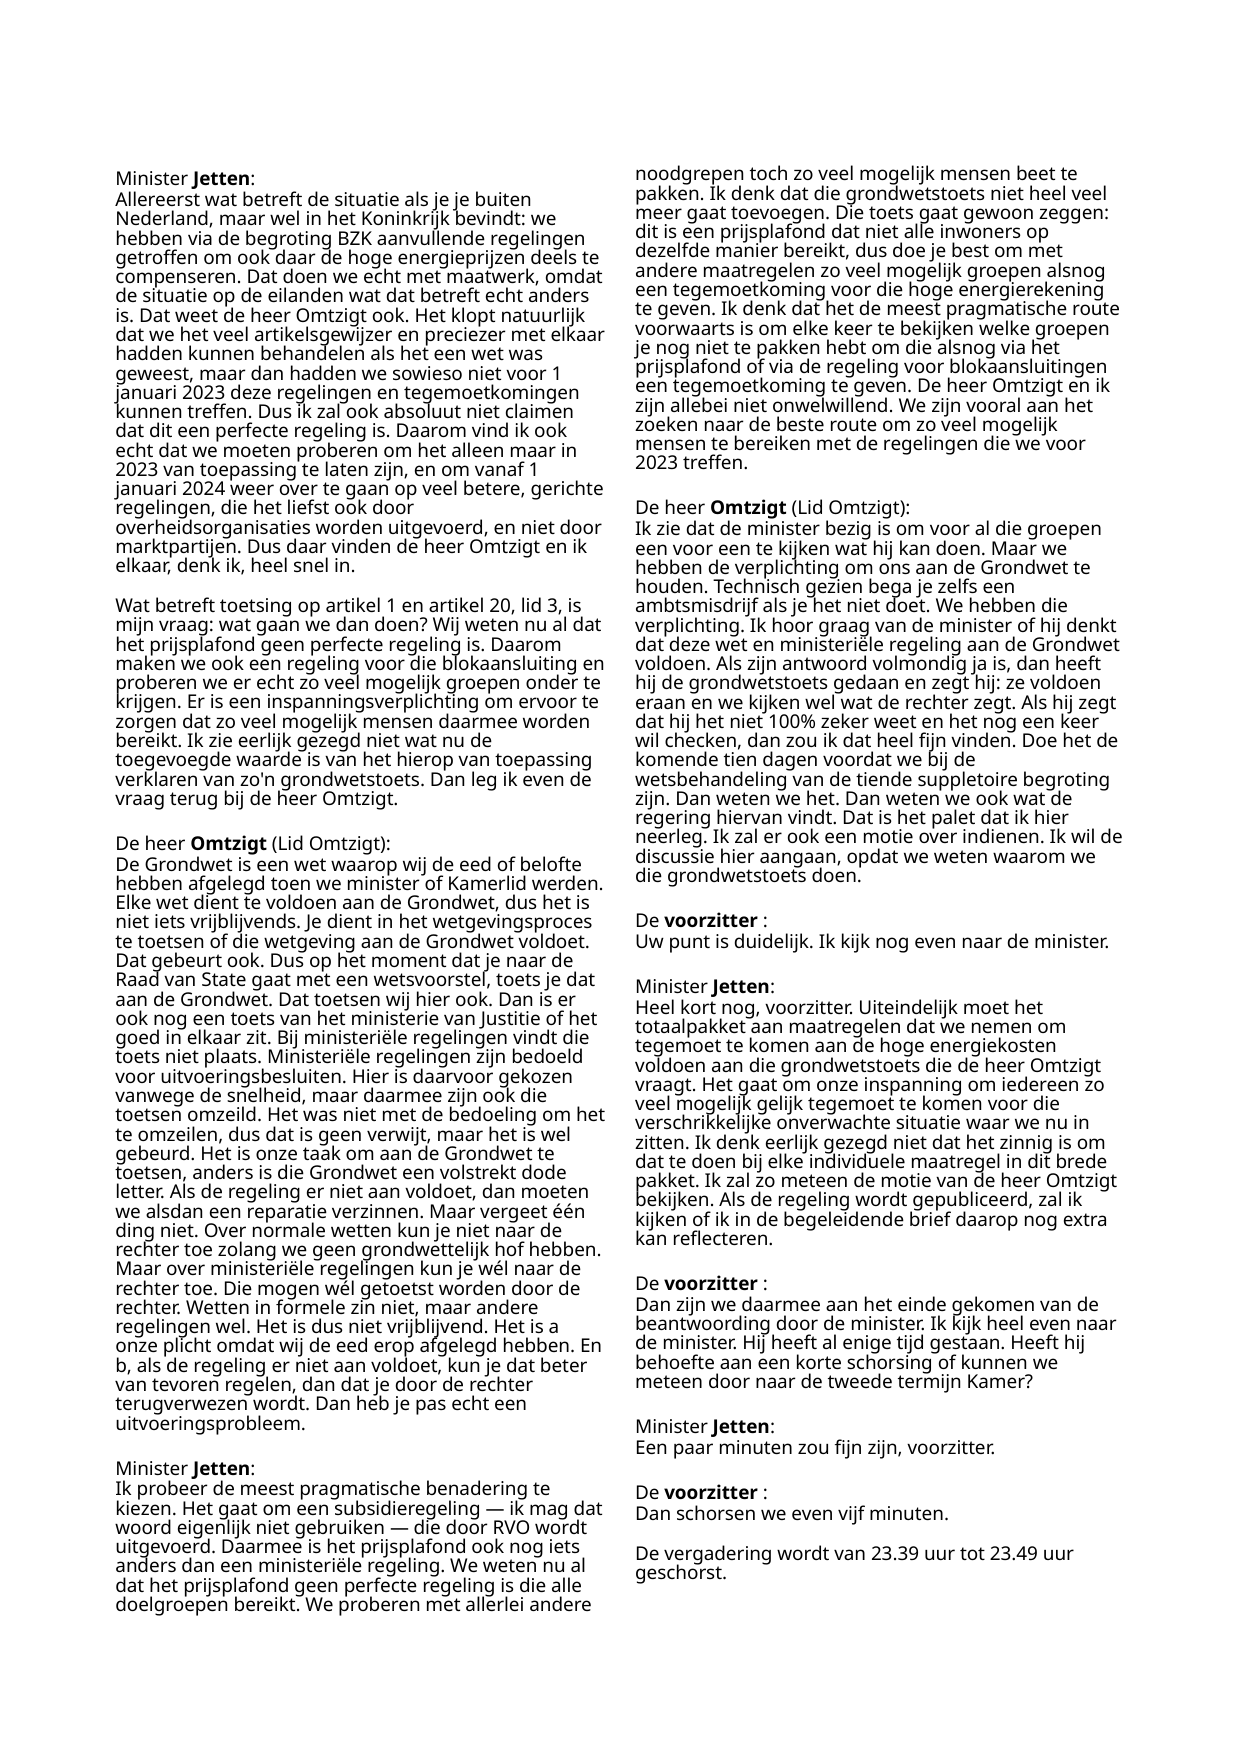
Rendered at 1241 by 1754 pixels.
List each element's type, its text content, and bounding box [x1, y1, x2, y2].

text Uw punt is duidelijk. Ik kijk nog even naar de minister. [635, 933, 1125, 952]
text De heer Omtzigt (Lid Omtzigt): [635, 494, 1125, 520]
text Een paar minuten zou fijn zijn, voorzitter. [635, 1439, 1125, 1458]
text De Grondwet is een wet waarop wij de eed of belofte hebben afgelegd toen we minister of Kamerlid werden. Elke wet dient te voldoen aan de Grondwet, dus het is niet iets vrijblijvends. Je dient in het wetgevingsproces te toetsen of die wetgeving aan de Grondwet voldoet. Dat gebeurt ook. Dus op het moment dat je naar de Raad van State gaat met een wetsvoorstel, toets je dat aan de Grondwet. Dat toetsen wij hier ook. Dan is er ook nog een toets van het ministerie van Justitie of het goed in elkaar zit. Bij ministeriële regelingen vindt die toets niet plaats. Ministeriële regelingen zijn bedoeld voor uitvoeringsbesluiten. Hier is daarvoor gekozen vanwege de snelheid, maar daarmee zijn ook die toetsen omzeild. Het was niet met de bedoeling om het te omzeilen, dus dat is geen verwijt, maar het is wel gebeurd. Het is onze taak om aan de Grondwet te toetsen, anders is die Grondwet een volstrekt dode letter. Als de regeling er niet aan voldoet, dan moeten we alsdan een reparatie verzinnen. Maar vergeet één ding niet. Over normale wetten kun je niet naar de rechter toe zolang we geen grondwettelijk hof hebben. Maar over ministeriële regelingen kun je wél naar de rechter toe. Die mogen wél getoetst worden door de rechter. Wetten in formele zin niet, maar andere regelingen wel. Het is dus niet vrijblijvend. Het is a onze plicht omdat wij de eed erop afgelegd hebben. En b, als de regeling er niet aan voldoet, kun je dat beter van tevoren regelen, dan dat je door de rechter terugverwezen wordt. Dan heb je pas echt een uitvoeringsprobleem. [115, 856, 605, 1434]
text Minister Jetten: [115, 165, 605, 191]
text Minister Jetten: [635, 1413, 1125, 1439]
text Dan schorsen we even vijf minuten. [635, 1504, 1125, 1524]
text Heel kort nog, voorzitter. Uiteindelijk moet het totaalpakket aan maatregelen dat we nemen om tegemoet te komen aan de hoge energiekosten voldoen aan die grondwetstoets die de heer Omtzigt vraagt. Het gaat om onze inspanning om iedereen zo veel mogelijk gelijk tegemoet te komen voor die verschrikkelijke onverwachte situatie waar we nu in zitten. Ik denk eerlijk gezegd niet dat het zinnig is om dat te doen bij elke individuele maatregel in dit brede pakket. Ik zal zo meteen de motie van de heer Omtzigt bekijken. Als de regeling wordt gepubliceerd, zal ik kijken of ik in de begeleidende brief daarop nog extra kan reflecteren. [635, 999, 1125, 1249]
text Ik zie dat de minister bezig is om voor al die groepen een voor een te kijken wat hij kan doen. Maar we hebben de verplichting om ons aan de Grondwet te houden. Technisch gezien bega je zelfs een ambtsmisdrijf als je het niet doet. We hebben die verplichting. Ik hoor graag van de minister of hij denkt dat deze wet en ministeriële regeling aan de Grondwet voldoen. Als zijn antwoord volmondig ja is, dan heeft hij de grondwetstoets gedaan en zegt hij: ze voldoen eraan en we kijken wel wat de rechter zegt. Als hij zegt dat hij het niet 100% zeker weet en het nog een keer wil checken, dan zou ik dat heel fijn vinden. Doe het de komende tien dagen voordat we bij de wetsbehandeling van de tiende suppletoire begroting zijn. Dan weten we het. Dan weten we ook wat de regering hiervan vindt. Dat is het palet dat ik hier neerleg. Ik zal er ook een motie over indienen. Ik wil de discussie hier aangaan, opdat we weten waarom we die grondwetstoets doen. [635, 520, 1125, 886]
text De voorzitter : [635, 907, 1125, 933]
text Ik probeer de meest pragmatische benadering te kiezen. Het gaat om een subsidieregeling — ik mag dat woord eigenlijk niet gebruiken — die door RVO wordt uitgevoerd. Daarmee is het prijsplafond ook nog iets anders dan een ministeriële regeling. We weten nu al dat het prijsplafond geen perfecte regeling is die alle doelgroepen bereikt. We proberen met allerlei andere [115, 1480, 605, 1615]
text De voorzitter : [635, 1270, 1125, 1296]
text Dan zijn we daarmee aan het einde gekomen van de beantwoording door de minister. Ik kijk heel even naar de minister. Hij heeft al enige tijd gestaan. Heeft hij behoefte aan een korte schorsing of kunnen we meteen door naar de tweede termijn Kamer? [635, 1296, 1125, 1392]
text De heer Omtzigt (Lid Omtzigt): [115, 830, 605, 856]
text Minister Jetten: [635, 973, 1125, 999]
text noodgrepen toch zo veel mogelijk mensen beet te pakken. Ik denk dat die grondwetstoets niet heel veel meer gaat toevoegen. Die toets gaat gewoon zeggen: dit is een prijsplafond dat niet alle inwoners op dezelfde manier bereikt, dus doe je best om met andere maatregelen zo veel mogelijk groepen alsnog een tegemoetkoming voor die hoge energierekening te geven. Ik denk dat het de meest pragmatische route voorwaarts is om elke keer te bekijken welke groepen je nog niet te pakken hebt om die alsnog via het prijsplafond of via de regeling voor blokaansluitingen een tegemoetkoming te geven. De heer Omtzigt en ik zijn allebei niet onwelwillend. We zijn vooral aan het zoeken naar de beste route om zo veel mogelijk mensen te bereiken met de regelingen die we voor 2023 treffen. [635, 165, 1125, 474]
text Allereerst wat betreft de situatie als je je buiten Nederland, maar wel in het Koninkrijk bevindt: we hebben via de begroting BZK aanvullende regelingen getroffen om ook daar de hoge energieprijzen deels te compenseren. Dat doen we echt met maatwerk, omdat de situatie op de eilanden wat dat betreft echt anders is. Dat weet de heer Omtzigt ook. Het klopt natuurlijk dat we het veel artikelsgewijzer en preciezer met elkaar hadden kunnen behandelen als het een wet was geweest, maar dan hadden we sowieso niet voor 1 januari 2023 deze regelingen en tegemoetkomingen kunnen treffen. Dus ik zal ook absoluut niet claimen dat dit een perfecte regeling is. Daarom vind ik ook echt dat we moeten proberen om het alleen maar in 2023 van toepassing te laten zijn, en om vanaf 1 januari 2024 weer over te gaan op veel betere, gerichte regelingen, die het liefst ook door overheidsorganisaties worden uitgevoerd, en niet door marktpartijen. Dus daar vinden de heer Omtzigt en ik elkaar, denk ik, heel snel in. [115, 191, 605, 576]
text Minister Jetten: [115, 1455, 605, 1480]
text Wat betreft toetsing op artikel 1 en artikel 20, lid 3, is mijn vraag: wat gaan we dan doen? Wij weten nu al dat het prijsplafond geen perfecte regeling is. Daarom maken we ook een regeling voor die blokaansluiting en proberen we er echt zo veel mogelijk groepen onder te krijgen. Er is een inspanningsverplichting om ervoor te zorgen dat zo veel mogelijk mensen daarmee worden bereikt. Ik zie eerlijk gezegd niet wat nu de toegevoegde waarde is van het hierop van toepassing verklaren van zo'n grondwetstoets. Dan leg ik even de vraag terug bij de heer Omtzigt. [115, 597, 605, 809]
text De vergadering wordt van 23.39 uur tot 23.49 uur geschorst. [635, 1545, 1125, 1583]
text De voorzitter : [635, 1479, 1125, 1504]
